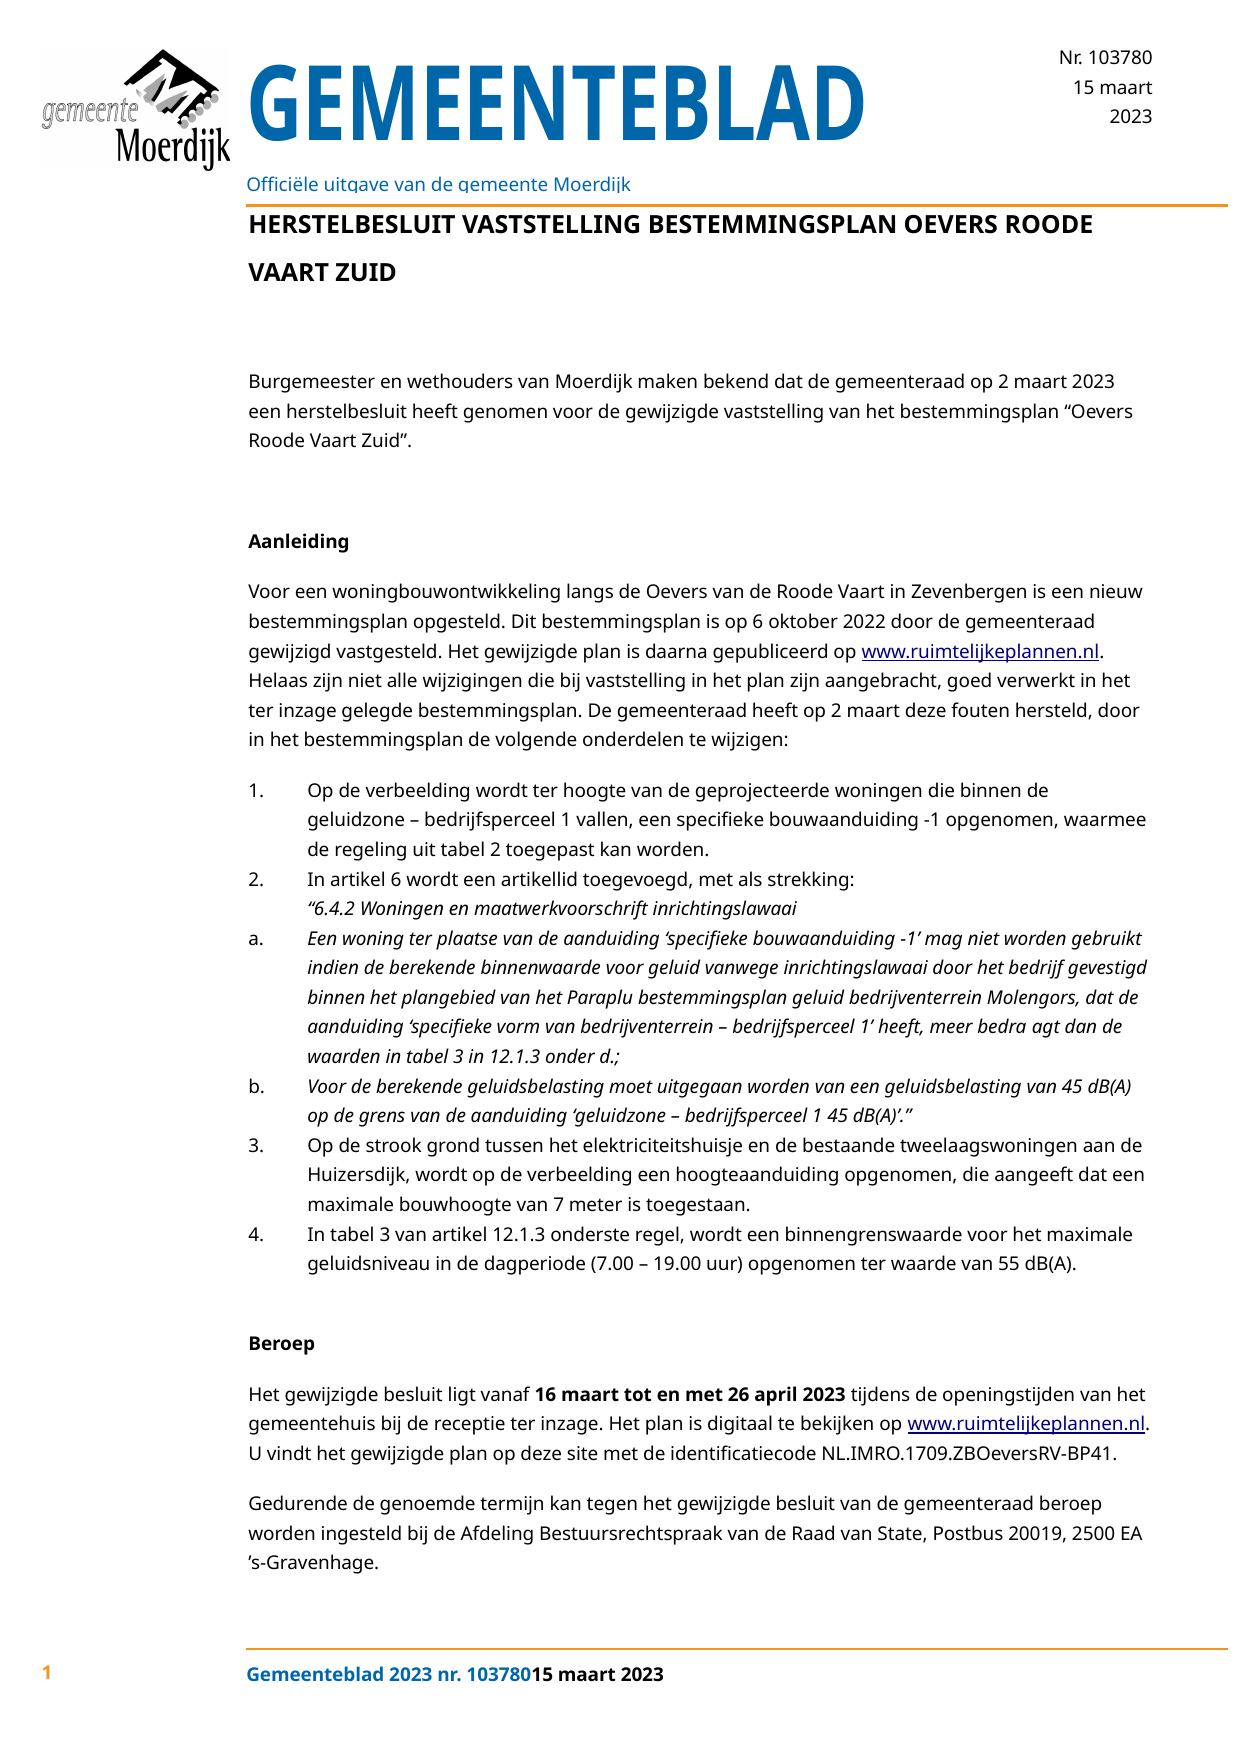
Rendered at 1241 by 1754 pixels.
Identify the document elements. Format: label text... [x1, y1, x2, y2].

text Voor een woningbouwontwikkeling langs de Oevers van de Roode Vaart in Zevenbergen is een nieuw bestemmingsplan opgesteld. Dit bestemmingsplan is op 6 oktober 2022 door de gemeenteraad gewijzigd vastgesteld. Het gewijzigde plan is daarna gepubliceerd op www.ruimtelijkeplannen.nl. Helaas zijn niet alle wijzigingen die bij vaststelling in het plan zijn aangebracht, goed verwerkt in het ter inzage gelegde bestemmingsplan. De gemeenteraad heeft op 2 maart deze fouten hersteld, door in het bestemmingsplan de volgende onderdelen te wijzigen: [248, 579, 1152, 752]
text Burgemeester en wethouders van Moerdijk maken bekend dat de gemeenteraad op 2 maart 2023 een herstelbesluit heeft genomen voor de gewijzigde vaststelling van het bestemmingsplan “Oevers Roode Vaart Zuid”. [248, 368, 1152, 453]
list “6.4.2 Woningen en maatwerkvoorschrift inrichtingslawaai [248, 895, 1152, 921]
picture [41, 47, 231, 172]
text HERSTELBESLUIT VASTSTELLING BESTEMMINGSPLAN OEVERS ROODE VAART ZUID [248, 207, 1152, 288]
text Gedurende de genoemde termijn kan tegen het gewijzigde besluit van de gemeenteraad beroep worden ingesteld bij de Afdeling Bestuursrechtspraak van de Raad van State, Postbus 20019, 2500 EA ’s-Gravenhage. [248, 1490, 1152, 1575]
text Het gewijzigde besluit ligt vanaf 16 maart tot en met 26 april 2023 tijdens de openingstijden van het gemeentehuis bij de receptie ter inzage. Het plan is digitaal te bekijken op www.ruimtelijkeplannen.nl. U vindt het gewijzigde plan op deze site met de identificatiecode NL.IMRO.1709.ZBOeversRV-BP41. [248, 1381, 1152, 1466]
list Op de verbeelding wordt ter hoogte van de geprojecteerde woningen die binnen de geluidzone – bedrijfsperceel 1 vallen, een specifieke bouwaanduiding -1 opgenomen, waarmee de regeling uit tabel 2 toegepast kan worden. [248, 777, 1152, 862]
text Aanleiding [248, 528, 1152, 554]
list In tabel 3 van artikel 12.1.3 onderste regel, wordt een binnengrenswaarde voor het maximale geluidsniveau in de dagperiode (7.00 – 19.00 uur) opgenomen ter waarde van 55 dB(A). [248, 1221, 1152, 1276]
list In artikel 6 wordt een artikellid toegevoegd, met als strekking: [248, 866, 1152, 892]
list Op de strook grond tussen het elektriciteitshuisje en de bestaande tweelaagswoningen aan de Huizersdijk, wordt op de verbeelding een hoogteaanduiding opgenomen, die aangeeft dat een maximale bouwhoogte van 7 meter is toegestaan. [248, 1132, 1152, 1217]
text Beroep [248, 1330, 1152, 1356]
list Een woning ter plaatse van de aanduiding ‘specifieke bouwaanduiding -1’ mag niet worden gebruikt indien de berekende binnenwaarde voor geluid vanwege inrichtingslawaai door het bedrijf gevestigd binnen het plangebied van het Paraplu bestemmingsplan geluid bedrijventerrein Molengors, dat de aanduiding ‘specifieke vorm van bedrijventerrein – bedrijfsperceel 1’ heeft, meer bedra agt dan de waarden in tabel 3 in 12.1.3 onder d.; [248, 925, 1152, 1069]
list Voor de berekende geluidsbelasting moet uitgegaan worden van een geluidsbelasting van 45 dB(A) op de grens van de aanduiding ‘geluidzone – bedrijfsperceel 1 45 dB(A)’.” [248, 1073, 1152, 1128]
